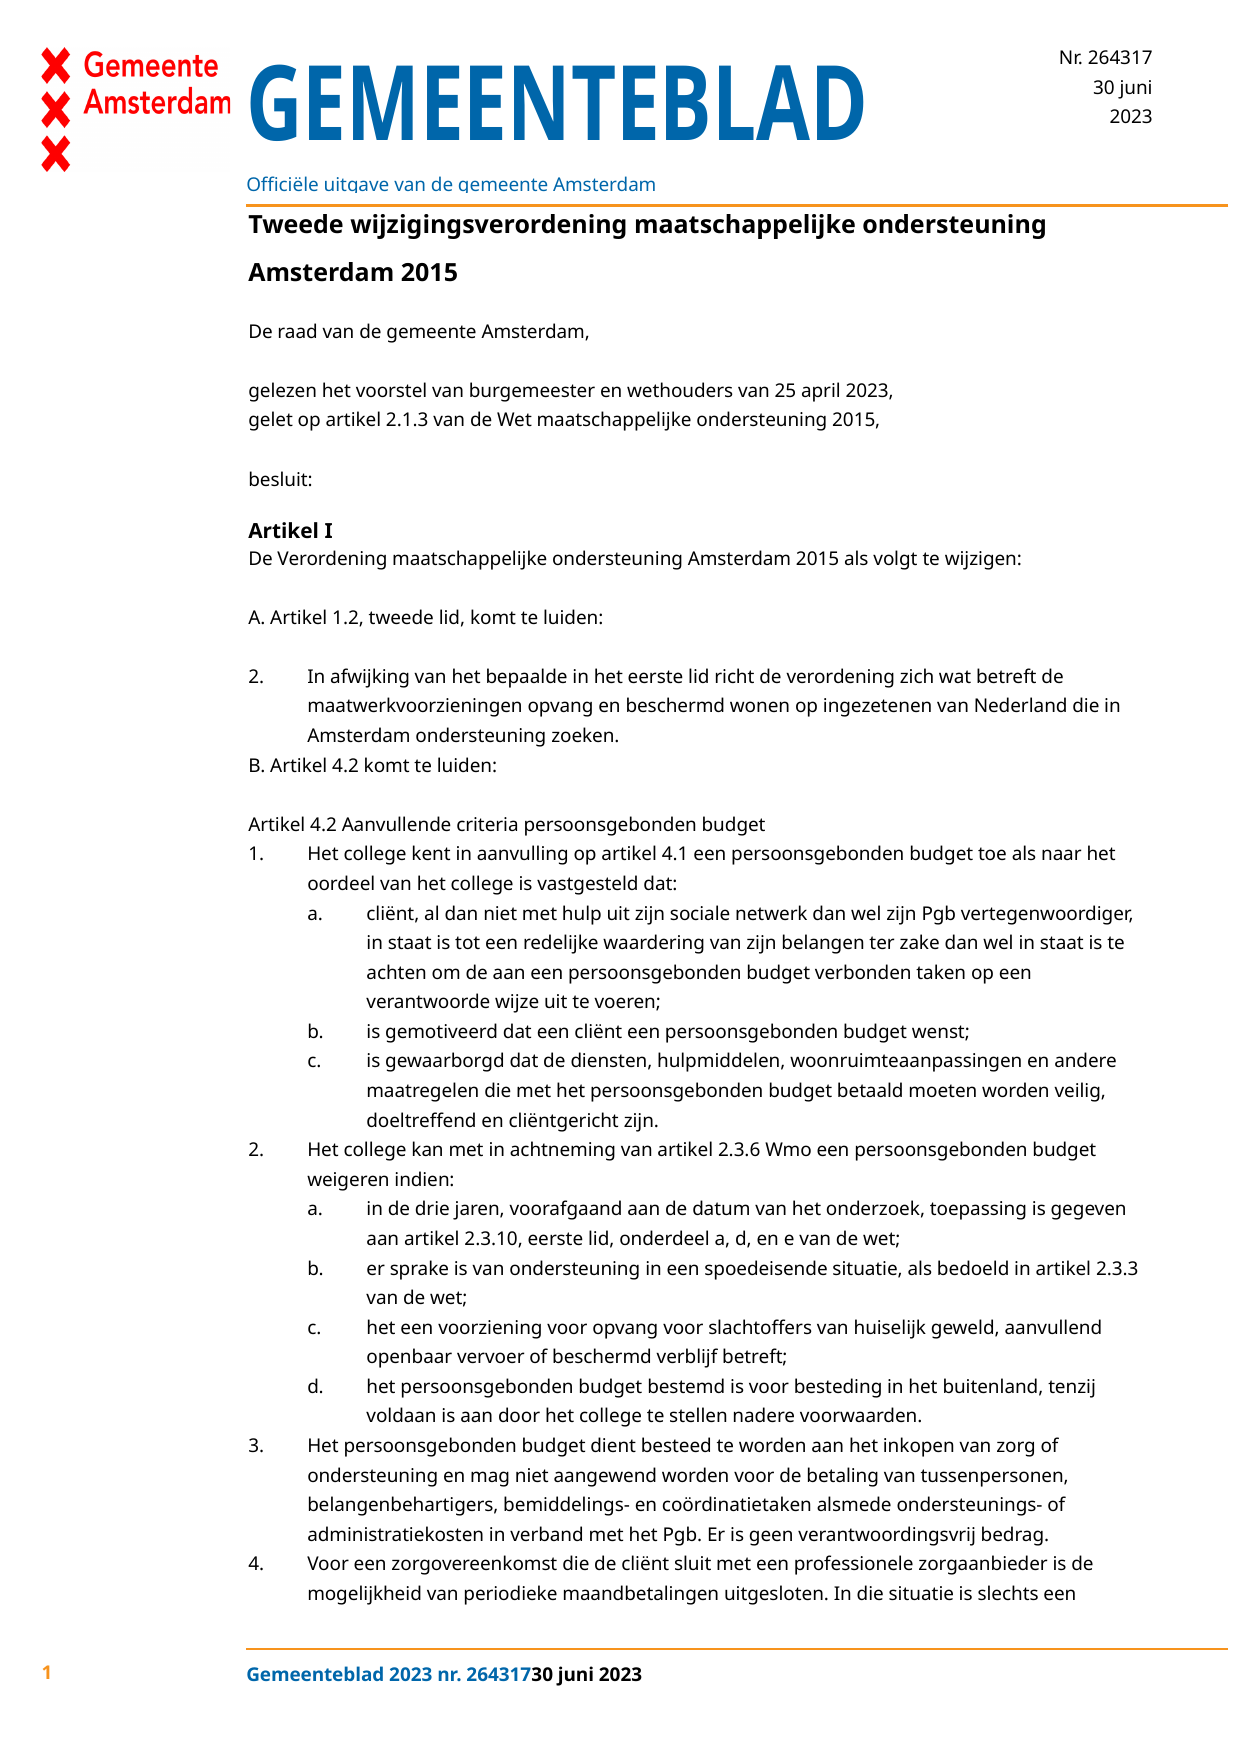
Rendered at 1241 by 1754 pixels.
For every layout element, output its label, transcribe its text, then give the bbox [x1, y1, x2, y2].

text A. Artikel 1.2, tweede lid, komt te luiden: [248, 604, 1152, 629]
list Voor een zorgovereenkomst die de cliënt sluit met een professionele zorgaanbieder is de mogelijkheid van periodieke maandbetalingen uitgesloten. In die situatie is slechts een [248, 1551, 1152, 1606]
list het persoonsgebonden budget bestemd is voor besteding in het buitenland, tenzij voldaan is aan door het college te stellen nadere voorwaarden. [307, 1373, 1152, 1428]
list Het persoonsgebonden budget dient besteed te worden aan het inkopen van zorg of ondersteuning en mag niet aangewend worden voor de betaling van tussenpersonen, belangenbehartigers, bemiddelings- en coördinatietaken alsmede ondersteunings- of administratiekosten in verband met het Pgb. Er is geen verantwoordingsvrij bedrag. [248, 1432, 1152, 1547]
list is gewaarborgd dat de diensten, hulpmiddelen, woonruimteaanpassingen en andere maatregelen die met het persoonsgebonden budget betaald moeten worden veilig, doeltreffend en cliëntgericht zijn. [307, 1048, 1152, 1132]
list er sprake is van ondersteuning in een spoedeisende situatie, als bedoeld in artikel 2.3.3 van de wet; [307, 1255, 1152, 1310]
text De Verordening maatschappelijke ondersteuning Amsterdam 2015 als volgt te wijzigen: [248, 545, 1152, 570]
text gelet op artikel 2.1.3 van de Wet maatschappelijke ondersteuning 2015, [248, 407, 1152, 432]
text gelezen het voorstel van burgemeester en wethouders van 25 april 2023, [248, 377, 1152, 403]
list het een voorziening voor opvang voor slachtoffers van huiselijk geweld, aanvullend openbaar vervoer of beschermd verblijf betreft; [307, 1314, 1152, 1369]
text Artikel 4.2 Aanvullende criteria persoonsgebonden budget [248, 811, 1152, 837]
list Het college kent in aanvulling op artikel 4.1 een persoonsgebonden budget toe als naar het oordeel van het college is vastgesteld dat: [248, 841, 1152, 896]
picture [41, 47, 231, 172]
list In afwijking van het bepaalde in het eerste lid richt de verordening zich wat betreft de maatwerkvoorzieningen opvang en beschermd wonen op ingezetenen van Nederland die in Amsterdam ondersteuning zoeken. [248, 663, 1152, 748]
list cliënt, al dan niet met hulp uit zijn sociale netwerk dan wel zijn Pgb vertegenwoordiger, in staat is tot een redelijke waardering van zijn belangen ter zake dan wel in staat is te achten om de aan een persoonsgebonden budget verbonden taken op een verantwoorde wijze uit te voeren; [307, 900, 1152, 1014]
list Het college kan met in achtneming van artikel 2.3.6 Wmo een persoonsgebonden budget weigeren indien: [248, 1136, 1152, 1192]
text Artikel I [248, 516, 1152, 545]
text B. Artikel 4.2 komt te luiden: [248, 752, 1152, 777]
text Tweede wijzigingsverordening maatschappelijke ondersteuning Amsterdam 2015 [248, 207, 1152, 288]
list is gemotiveerd dat een cliënt een persoonsgebonden budget wenst; [307, 1018, 1152, 1044]
text De raad van de gemeente Amsterdam, [248, 318, 1152, 344]
list in de drie jaren, voorafgaand aan de datum van het onderzoek, toepassing is gegeven aan artikel 2.3.10, eerste lid, onderdeel a, d, en e van de wet; [307, 1196, 1152, 1251]
text besluit: [248, 466, 1152, 492]
